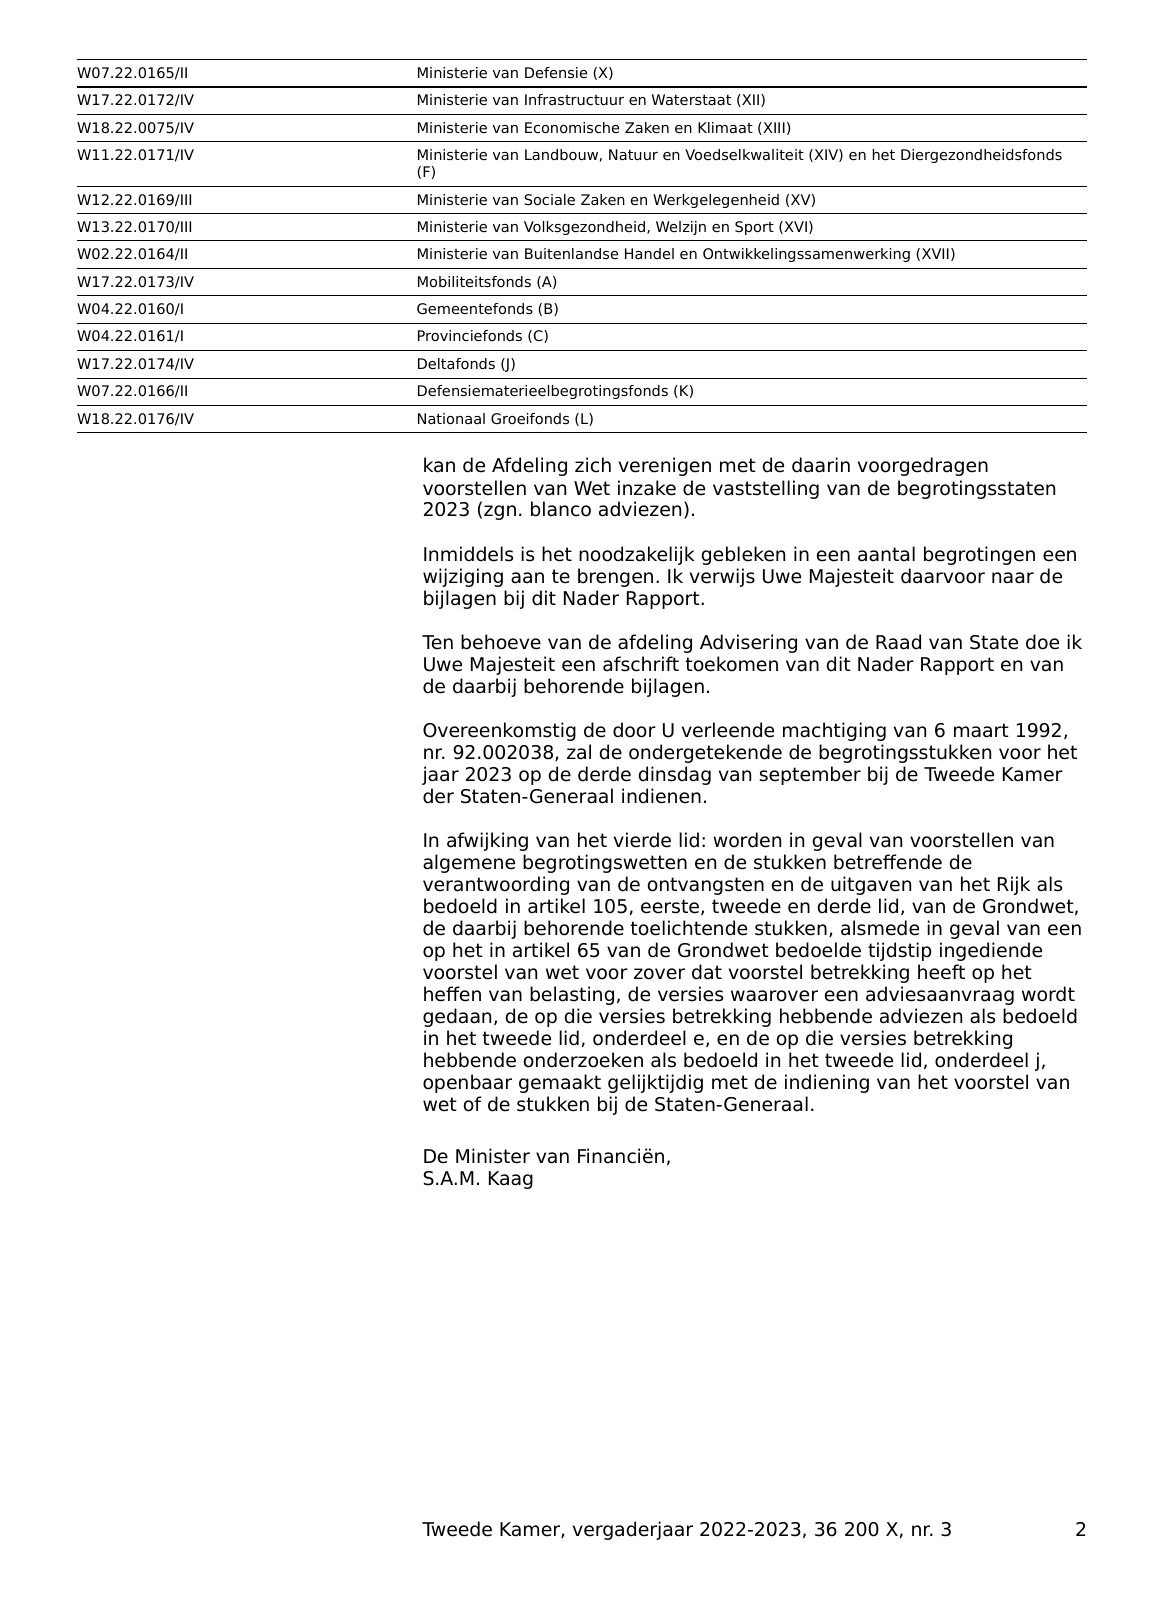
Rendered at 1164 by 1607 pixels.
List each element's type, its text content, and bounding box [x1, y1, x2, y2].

table_cell W17.22.0174/IV [77, 351, 410, 377]
text In afwijking van het vierde lid: worden in geval van voorstellen van algemene begrotingswetten en de stukken betreffende de verantwoording van de ontvangsten en de uitgaven van het Rijk als bedoeld in artikel 105, eerste, tweede en derde lid, van de Grondwet, de daarbij behorende toelichtende stukken, alsmede in geval van een op het in artikel 65 van de Grondwet bedoelde tijdstip ingediende voorstel van wet voor zover dat voorstel betrekking heeft op het heffen van belasting, de versies waarover een adviesaanvraag wordt gedaan, de op die versies betrekking hebbende adviezen als bedoeld in het tweede lid, onderdeel e, en de op die versies betrekking hebbende onderzoeken als bedoeld in het tweede lid, onderdeel j, openbaar gemaakt gelijktijdig met de indiening van het voorstel van wet of de stukken bij de Staten-Generaal. [422, 830, 1087, 1116]
table_cell W12.22.0169/III [77, 187, 410, 213]
table_cell W04.22.0160/I [77, 296, 410, 323]
table_cell Mobiliteitsfonds (A) [410, 269, 1087, 295]
table_cell Ministerie van Economische Zaken en Klimaat (XIII) [410, 115, 1087, 141]
table_cell W07.22.0165/II [77, 60, 410, 86]
table_cell Deltafonds (J) [410, 351, 1087, 377]
table_cell Ministerie van Volksgezondheid, Welzijn en Sport (XVI) [410, 214, 1087, 240]
table_cell W13.22.0170/III [77, 214, 410, 240]
table_cell W07.22.0166/II [77, 379, 410, 405]
text kan de Afdeling zich verenigen met de daarin voorgedragen voorstellen van Wet inzake de vaststelling van de begrotingsstaten 2023 (zgn. blanco adviezen). [422, 455, 1087, 521]
table_cell Ministerie van Sociale Zaken en Werkgelegenheid (XV) [410, 187, 1087, 213]
table_cell W17.22.0172/IV [77, 88, 410, 114]
text Ten behoeve van de afdeling Advisering van de Raad van State doe ik Uwe Majesteit een afschrift toekomen van dit Nader Rapport en van de daarbij behorende bijlagen. [422, 632, 1087, 698]
text Inmiddels is het noodzakelijk gebleken in een aantal begrotingen een wijziging aan te brengen. Ik verwijs Uwe Majesteit daarvoor naar de bijlagen bij dit Nader Rapport. [422, 543, 1087, 609]
table_cell W11.22.0171/IV [77, 142, 410, 186]
table_cell Nationaal Groeifonds (L) [410, 406, 1087, 432]
table_cell Gemeentefonds (B) [410, 296, 1087, 323]
text De Minister van Financiën, S.A.M. Kaag [422, 1146, 1087, 1189]
table_cell Defensiematerieelbegrotingsfonds (K) [410, 379, 1087, 405]
table_cell Ministerie van Landbouw, Natuur en Voedselkwaliteit (XIV) en het Diergezondheidsfonds (F) [410, 142, 1087, 186]
table_cell Ministerie van Buitenlandse Handel en Ontwikkelingssamenwerking (XVII) [410, 241, 1087, 268]
table_cell W17.22.0173/IV [77, 269, 410, 295]
text Overeenkomstig de door U verleende machtiging van 6 maart 1992, nr. 92.002038, zal de ondergetekende de begrotingsstukken voor het jaar 2023 op de derde dinsdag van september bij de Tweede Kamer der Staten-Generaal indienen. [422, 720, 1087, 808]
table_cell W18.22.0075/IV [77, 115, 410, 141]
table_cell Ministerie van Defensie (X) [410, 60, 1087, 86]
table_cell W04.22.0161/I [77, 324, 410, 350]
table_cell W18.22.0176/IV [77, 406, 410, 432]
table_cell W02.22.0164/II [77, 241, 410, 268]
table_cell Ministerie van Infrastructuur en Waterstaat (XII) [410, 88, 1087, 114]
table_cell Provinciefonds (C) [410, 324, 1087, 350]
